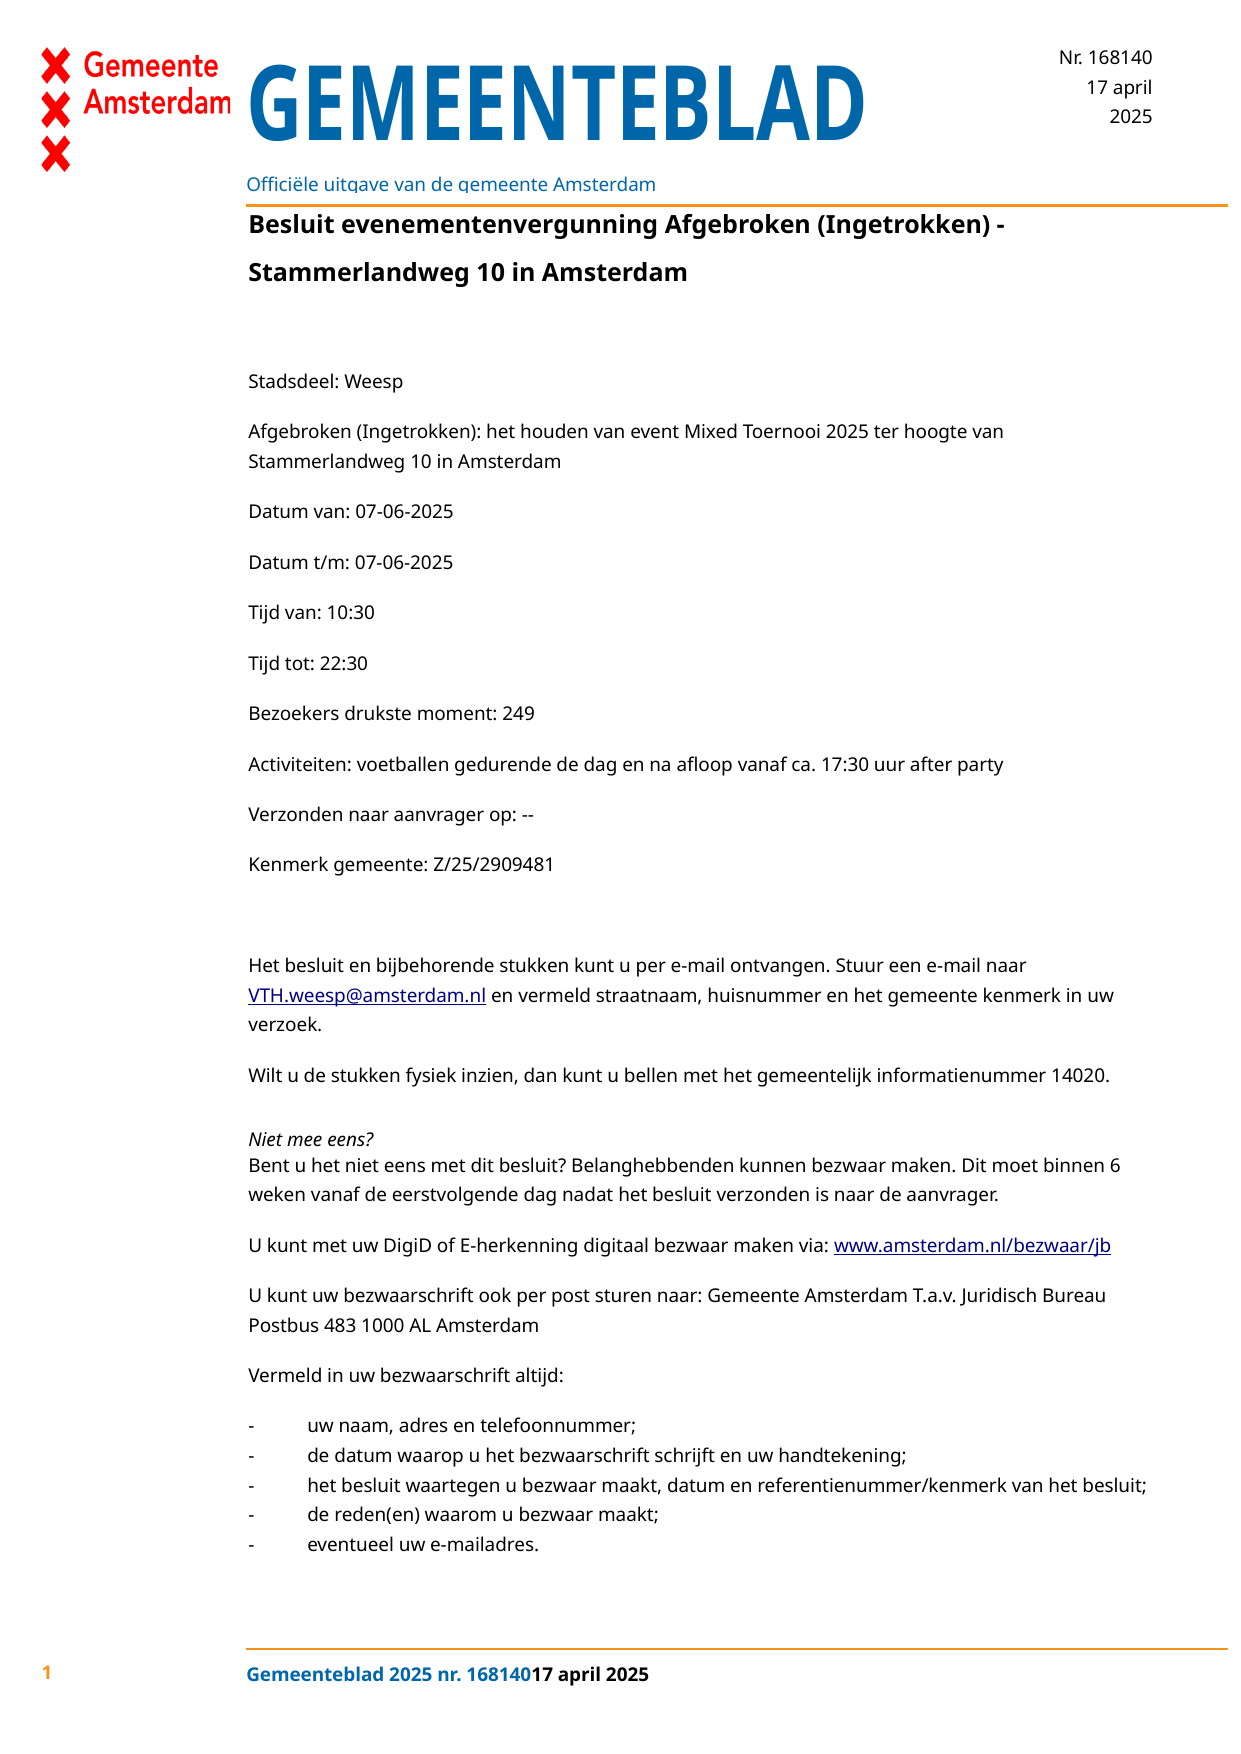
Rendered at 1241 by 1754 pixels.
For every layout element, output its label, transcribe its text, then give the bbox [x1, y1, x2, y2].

text Stadsdeel: Weesp [248, 368, 1152, 394]
text Tijd van: 10:30 [248, 599, 1152, 625]
text U kunt uw bezwaarschrift ook per post sturen naar: Gemeente Amsterdam T.a.v. Juridisch Bureau Postbus 483 1000 AL Amsterdam [248, 1282, 1152, 1337]
text Kenmerk gemeente: Z/25/2909481 [248, 852, 1152, 877]
text Tijd tot: 22:30 [248, 650, 1152, 676]
text Niet mee eens? [248, 1126, 1152, 1152]
list de reden(en) waarom u bezwaar maakt; [248, 1501, 1152, 1527]
text Besluit evenementenvergunning Afgebroken (Ingetrokken) - Stammerlandweg 10 in Amsterdam [248, 207, 1152, 288]
text Verzonden naar aanvrager op: -- [248, 801, 1152, 827]
text Bent u het niet eens met dit besluit? Belanghebbenden kunnen bezwaar maken. Dit moet binnen 6 weken vanaf de eerstvolgende dag nadat het besluit verzonden is naar de aanvrager. [248, 1152, 1152, 1207]
list uw naam, adres en telefoonnummer; [248, 1413, 1152, 1438]
text U kunt met uw DigiD of E-herkenning digitaal bezwaar maken via: www.amsterdam.nl/bezwaar/jb [248, 1232, 1152, 1257]
text Activiteiten: voetballen gedurende de dag en na afloop vanaf ca. 17:30 uur after party [248, 751, 1152, 777]
text Afgebroken (Ingetrokken): het houden van event Mixed Toernooi 2025 ter hoogte van Stammerlandweg 10 in Amsterdam [248, 419, 1152, 474]
list het besluit waartegen u bezwaar maakt, datum en referentienummer/kenmerk van het besluit; [248, 1472, 1152, 1497]
list de datum waarop u het bezwaarschrift schrijft en uw handtekening; [248, 1442, 1152, 1468]
text Het besluit en bijbehorende stukken kunt u per e-mail ontvangen. Stuur een e-mail naar VTH.weesp@amsterdam.nl en vermeld straatnaam, huisnummer en het gemeente kenmerk in uw verzoek. [248, 952, 1152, 1037]
text Bezoekers drukste moment: 249 [248, 700, 1152, 726]
list eventueel uw e-mailadres. [248, 1531, 1152, 1557]
text Vermeld in uw bezwaarschrift altijd: [248, 1362, 1152, 1388]
text Datum van: 07-06-2025 [248, 499, 1152, 524]
text Datum t/m: 07-06-2025 [248, 549, 1152, 575]
picture [41, 47, 231, 172]
text Wilt u de stukken fysiek inzien, dan kunt u bellen met het gemeentelijk informatienummer 14020. [248, 1062, 1152, 1088]
